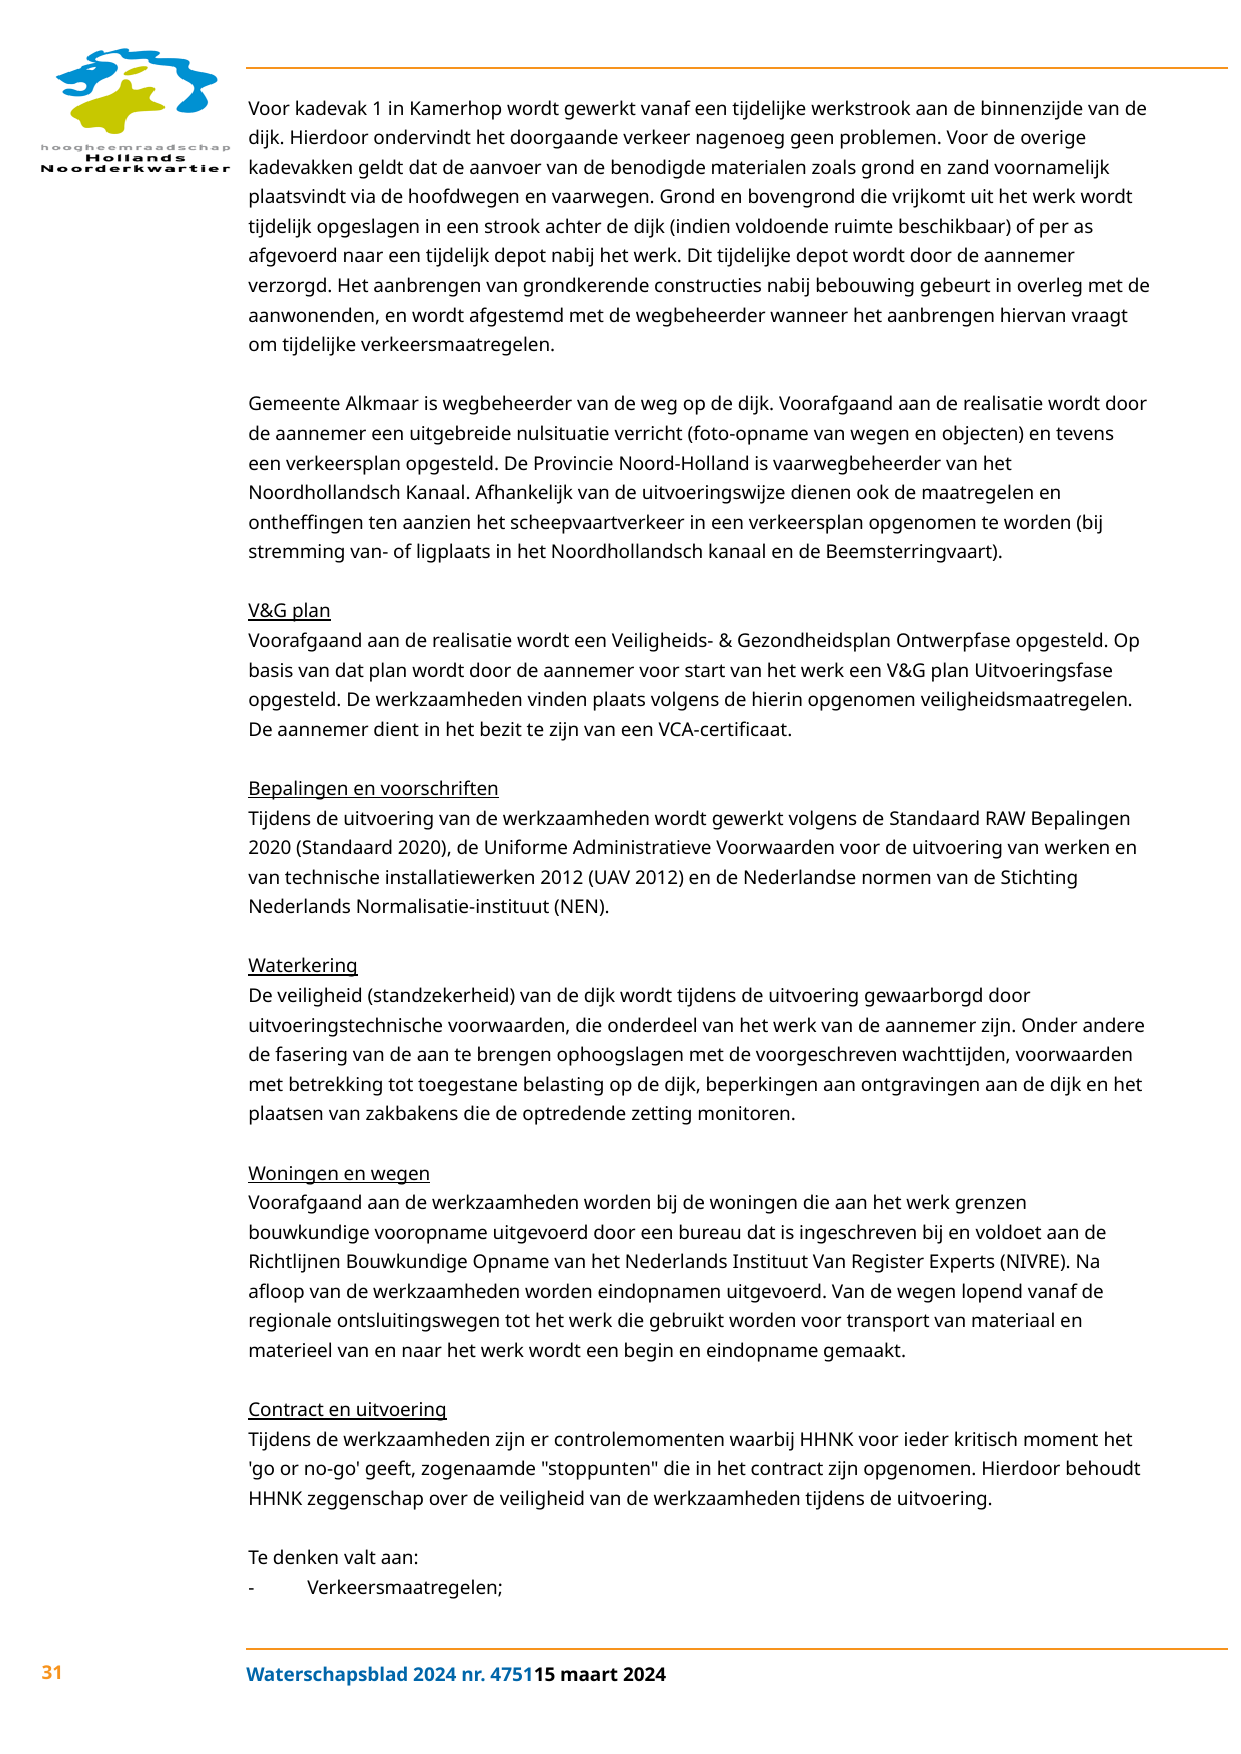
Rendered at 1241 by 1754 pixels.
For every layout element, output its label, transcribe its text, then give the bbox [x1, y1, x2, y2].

text Tijdens de uitvoering van de werkzaamheden wordt gewerkt volgens de Standaard RAW Bepalingen 2020 (Standaard 2020), de Uniforme Administratieve Voorwaarden voor de uitvoering van werken en van technische installatiewerken 2012 (UAV 2012) en de Nederlandse normen van de Stichting Nederlands Normalisatie-instituut (NEN). [248, 805, 1152, 919]
text Woningen en wegen [248, 1160, 1152, 1186]
text Gemeente Alkmaar is wegbeheerder van de weg op de dijk. Voorafgaand aan de realisatie wordt door de aannemer een uitgebreide nulsituatie verricht (foto-opname van wegen en objecten) en tevens een verkeersplan opgesteld. De Provincie Noord-Holland is vaarwegbeheerder van het Noordhollandsch Kanaal. Afhankelijk van de uitvoeringswijze dienen ook de maatregelen en ontheffingen ten aanzien het scheepvaartverkeer in een verkeersplan opgenomen te worden (bij stremming van- of ligplaats in het Noordhollandsch kanaal en de Beemsterringvaart). [248, 391, 1152, 564]
text Contract en uitvoering [248, 1396, 1152, 1422]
text V&G plan [248, 598, 1152, 623]
list Verkeersmaatregelen; [248, 1574, 1152, 1600]
text Te denken valt aan: [248, 1544, 1152, 1570]
text Voorafgaand aan de werkzaamheden worden bij de woningen die aan het werk grenzen bouwkundige vooropname uitgevoerd door een bureau dat is ingeschreven bij en voldoet aan de Richtlijnen Bouwkundige Opname van het Nederlands Instituut Van Register Experts (NIVRE). Na afloop van de werkzaamheden worden eindopnamen uitgevoerd. Van de wegen lopend vanaf de regionale ontsluitingswegen tot het werk die gebruikt worden voor transport van materiaal en materieel van en naar het werk wordt een begin en eindopname gemaakt. [248, 1189, 1152, 1363]
text Waterkering [248, 953, 1152, 978]
picture [41, 47, 231, 172]
text Voorafgaand aan de realisatie wordt een Veiligheids- & Gezondheidsplan Ontwerpfase opgesteld. Op basis van dat plan wordt door de aannemer voor start van het werk een V&G plan Uitvoeringsfase opgesteld. De werkzaamheden vinden plaats volgens de hierin opgenomen veiligheidsmaatregelen. De aannemer dient in het bezit te zijn van een VCA-certificaat. [248, 627, 1152, 742]
text Voor kadevak 1 in Kamerhop wordt gewerkt vanaf een tijdelijke werkstrook aan de binnenzijde van de dijk. Hierdoor ondervindt het doorgaande verkeer nagenoeg geen problemen. Voor de overige kadevakken geldt dat de aanvoer van de benodigde materialen zoals grond en zand voornamelijk plaatsvindt via de hoofdwegen en vaarwegen. Grond en bovengrond die vrijkomt uit het werk wordt tijdelijk opgeslagen in een strook achter de dijk (indien voldoende ruimte beschikbaar) of per as afgevoerd naar een tijdelijk depot nabij het werk. Dit tijdelijke depot wordt door de aannemer verzorgd. Het aanbrengen van grondkerende constructies nabij bebouwing gebeurt in overleg met de aanwonenden, en wordt afgestemd met de wegbeheerder wanneer het aanbrengen hiervan vraagt om tijdelijke verkeersmaatregelen. [248, 95, 1152, 357]
text De veiligheid (standzekerheid) van de dijk wordt tijdens de uitvoering gewaarborgd door uitvoeringstechnische voorwaarden, die onderdeel van het werk van de aannemer zijn. Onder andere de fasering van de aan te brengen ophoogslagen met de voorgeschreven wachttijden, voorwaarden met betrekking tot toegestane belasting op de dijk, beperkingen aan ontgravingen aan de dijk en het plaatsen van zakbakens die de optredende zetting monitoren. [248, 982, 1152, 1126]
text Tijdens de werkzaamheden zijn er controlemomenten waarbij HHNK voor ieder kritisch moment het 'go or no-go' geeft, zogenaamde "stoppunten" die in het contract zijn opgenomen. Hierdoor behoudt HHNK zeggenschap over de veiligheid van de werkzaamheden tijdens de uitvoering. [248, 1426, 1152, 1511]
text Bepalingen en voorschriften [248, 775, 1152, 801]
